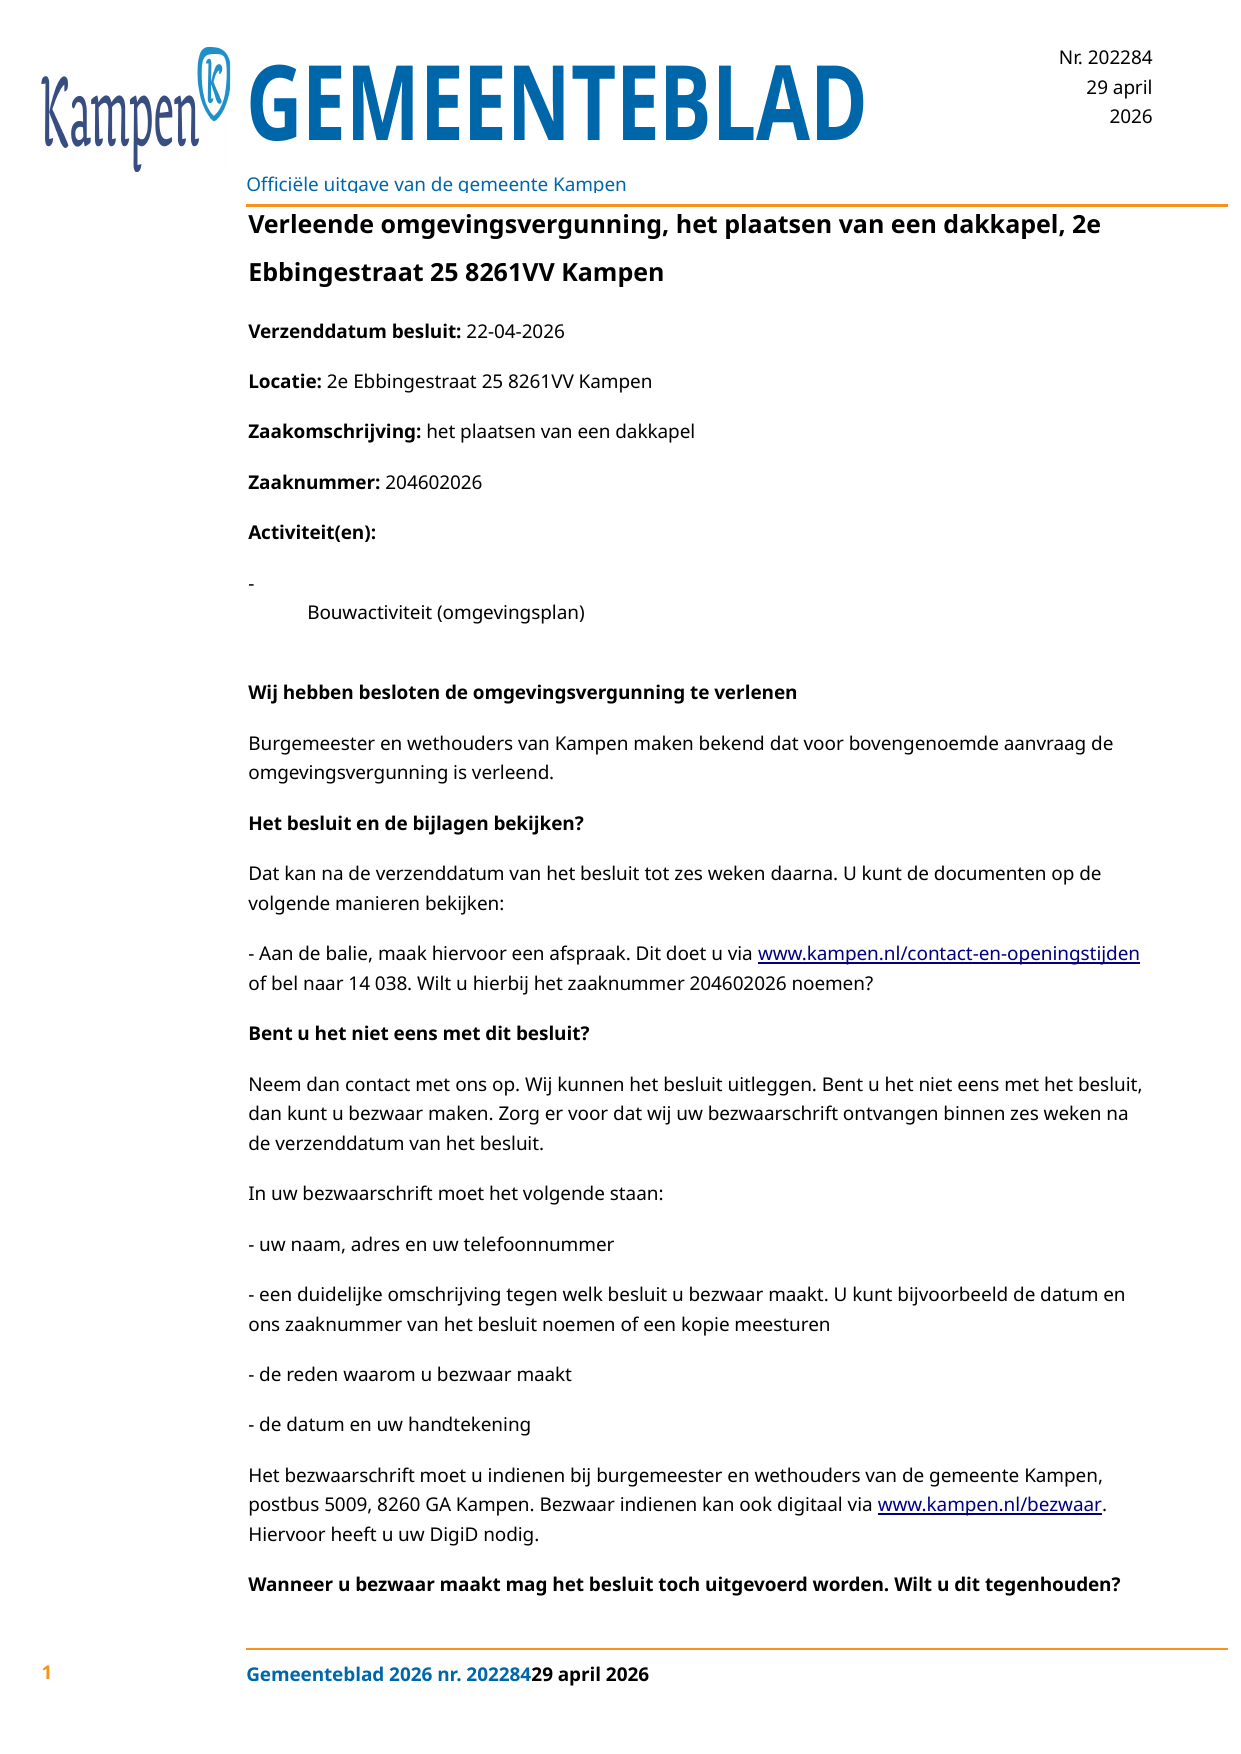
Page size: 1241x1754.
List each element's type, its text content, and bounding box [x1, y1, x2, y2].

text In uw bezwaarschrift moet het volgende staan: [248, 1180, 1152, 1206]
text Neem dan contact met ons op. Wij kunnen het besluit uitleggen. Bent u het niet eens met het besluit, dan kunt u bezwaar maken. Zorg er voor dat wij uw bezwaarschrift ontvangen binnen zes weken na de verzenddatum van het besluit. [248, 1071, 1152, 1156]
text - uw naam, adres en uw telefoonnummer [248, 1231, 1152, 1257]
text Verzenddatum besluit: 22-04-2026 [248, 318, 1152, 344]
list Bouwactiviteit (omgevingsplan) [248, 599, 1152, 625]
text Activiteit(en): [248, 519, 1152, 545]
text Burgemeester en wethouders van Kampen maken bekend dat voor bovengenoemde aanvraag de omgevingsvergunning is verleend. [248, 730, 1152, 785]
picture [41, 47, 231, 172]
text - Aan de balie, maak hiervoor een afspraak. Dit doet u via www.kampen.nl/contact-en-openingstijden of bel naar 14 038. Wilt u hierbij het zaaknummer 204602026 noemen? [248, 940, 1152, 996]
text Het bezwaarschrift moet u indienen bij burgemeester en wethouders van de gemeente Kampen, postbus 5009, 8260 GA Kampen. Bezwaar indienen kan ook digitaal via www.kampen.nl/bezwaar. Hiervoor heeft u uw DigiD nodig. [248, 1462, 1152, 1547]
text Zaaknummer: 204602026 [248, 469, 1152, 495]
text Locatie: 2e Ebbingestraat 25 8261VV Kampen [248, 368, 1152, 394]
text - de reden waarom u bezwaar maakt [248, 1361, 1152, 1387]
text Dat kan na de verzenddatum van het besluit tot zes weken daarna. U kunt de documenten op de volgende manieren bekijken: [248, 860, 1152, 916]
text - een duidelijke omschrijving tegen welk besluit u bezwaar maakt. U kunt bijvoorbeeld de datum en ons zaaknummer van het besluit noemen of een kopie meesturen [248, 1281, 1152, 1337]
text Wanneer u bezwaar maakt mag het besluit toch uitgevoerd worden. Wilt u dit tegenhouden? [248, 1572, 1152, 1597]
text Zaakomschrijving: het plaatsen van een dakkapel [248, 419, 1152, 444]
text - de datum en uw handtekening [248, 1412, 1152, 1437]
text Bent u het niet eens met dit besluit? [248, 1020, 1152, 1046]
text Wij hebben besloten de omgevingsvergunning te verlenen [248, 679, 1152, 705]
text Verleende omgevingsvergunning, het plaatsen van een dakkapel, 2e Ebbingestraat 25 8261VV Kampen [248, 207, 1152, 288]
text Het besluit en de bijlagen bekijken? [248, 810, 1152, 836]
